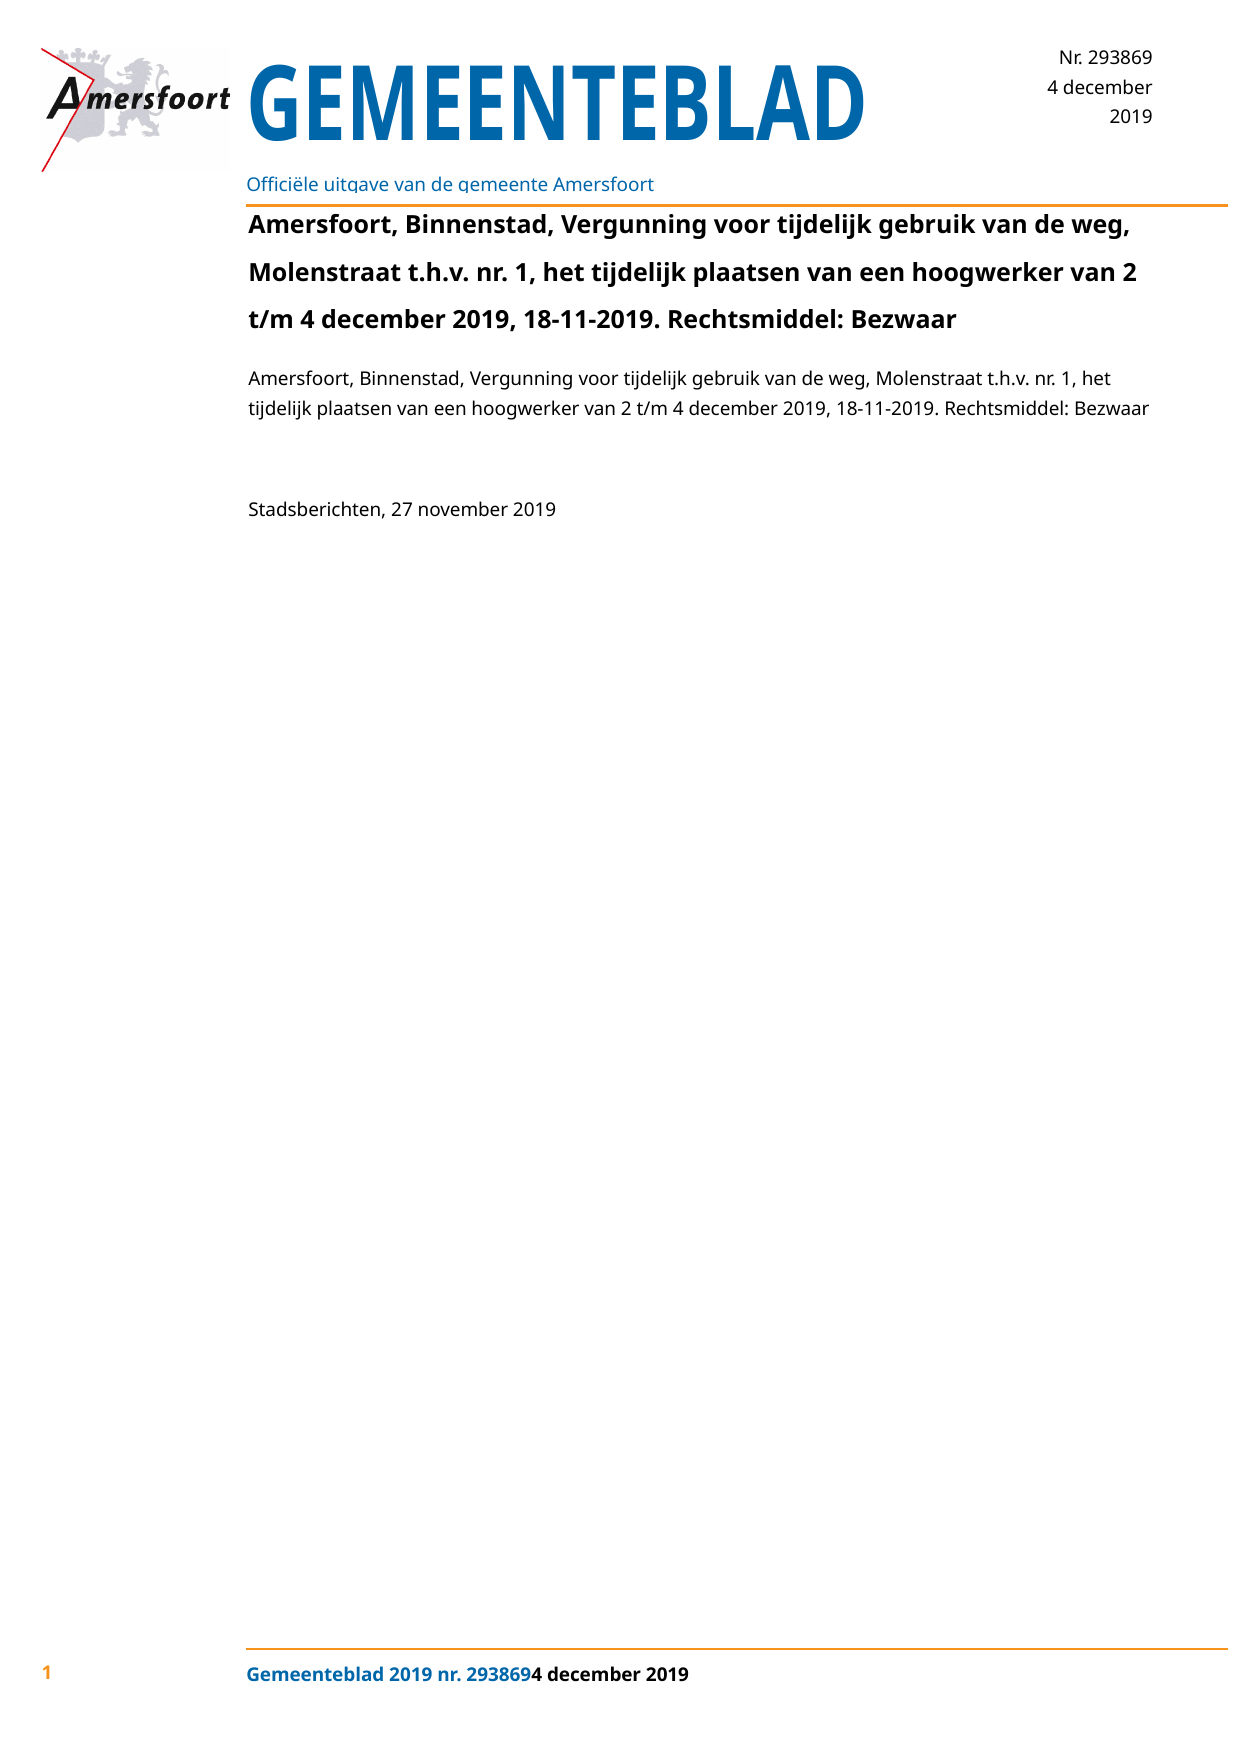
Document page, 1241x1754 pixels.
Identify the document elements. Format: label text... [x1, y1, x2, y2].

text Amersfoort, Binnenstad, Vergunning voor tijdelijk gebruik van de weg, Molenstraat t.h.v. nr. 1, het tijdelijk plaatsen van een hoogwerker van 2 t/m 4 december 2019, 18-11-2019. Rechtsmiddel: Bezwaar [248, 366, 1152, 421]
text Amersfoort, Binnenstad, Vergunning voor tijdelijk gebruik van de weg, Molenstraat t.h.v. nr. 1, het tijdelijk plaatsen van een hoogwerker van 2 t/m 4 december 2019, 18-11-2019. Rechtsmiddel: Bezwaar [248, 207, 1152, 336]
picture [41, 47, 231, 172]
text Stadsberichten, 27 november 2019 [248, 496, 1152, 522]
